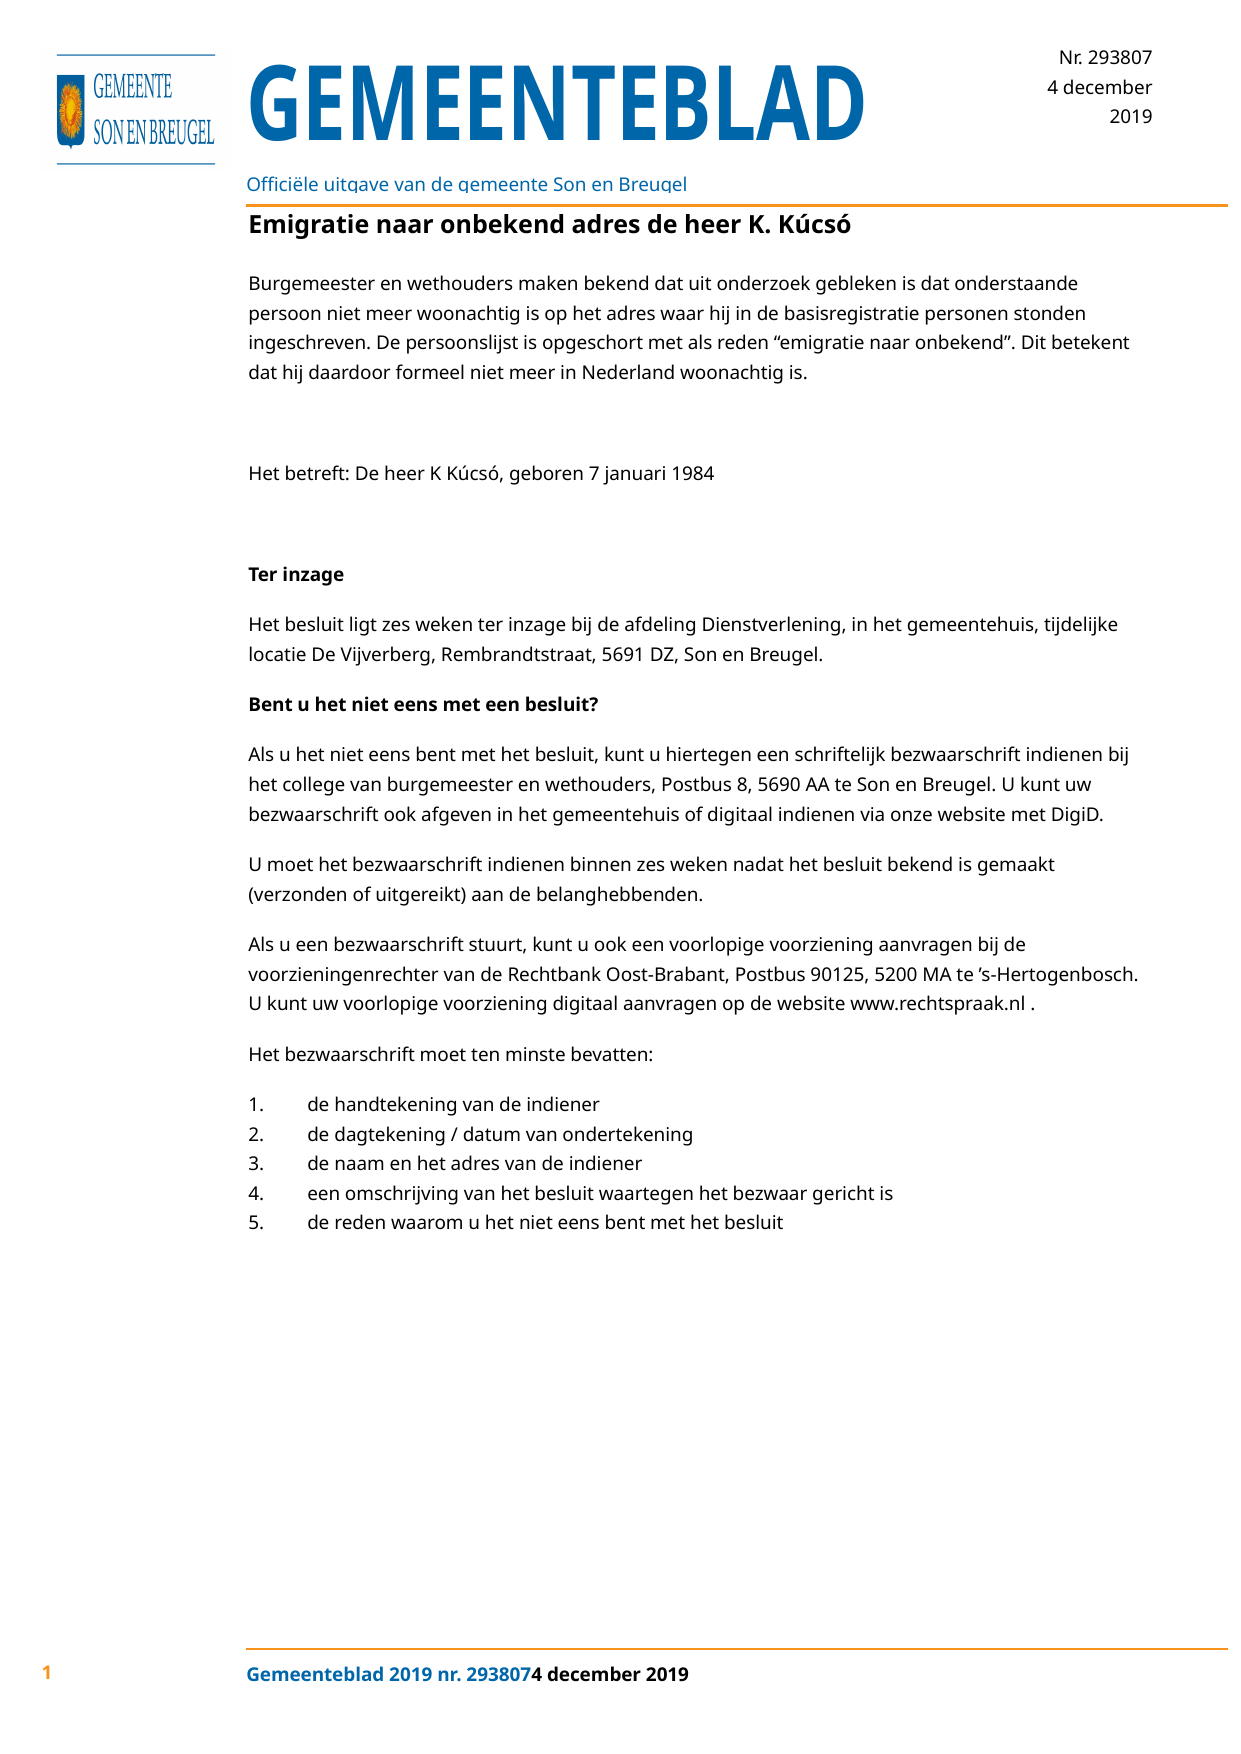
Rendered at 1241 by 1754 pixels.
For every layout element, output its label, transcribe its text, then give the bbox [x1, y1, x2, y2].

text Ter inzage [248, 561, 1152, 586]
list een omschrijving van het besluit waartegen het bezwaar gericht is [248, 1180, 1152, 1206]
list de dagtekening / datum van ondertekening [248, 1121, 1152, 1146]
text Als u het niet eens bent met het besluit, kunt u hiertegen een schriftelijk bezwaarschrift indienen bij het college van burgemeester en wethouders, Postbus 8, 5690 AA te Son en Breugel. U kunt uw bezwaarschrift ook afgeven in het gemeentehuis of digitaal indienen via onze website met DigiD. [248, 742, 1152, 826]
list de handtekening van de indiener [248, 1091, 1152, 1117]
text Het bezwaarschrift moet ten minste bevatten: [248, 1041, 1152, 1066]
text Als u een bezwaarschrift stuurt, kunt u ook een voorlopige voorziening aanvragen bij de voorzieningenrechter van de Rechtbank Oost-Brabant, Postbus 90125, 5200 MA te ’s-Hertogenbosch. U kunt uw voorlopige voorziening digitaal aanvragen op de website www.rechtspraak.nl . [248, 931, 1152, 1016]
list de naam en het adres van de indiener [248, 1150, 1152, 1176]
picture [41, 47, 231, 172]
text Bent u het niet eens met een besluit? [248, 691, 1152, 717]
text Emigratie naar onbekend adres de heer K. Kúcsó [248, 207, 1152, 241]
text Burgemeester en wethouders maken bekend dat uit onderzoek gebleken is dat onderstaande persoon niet meer woonachtig is op het adres waar hij in de basisregistratie personen stonden ingeschreven. De persoonslijst is opgeschort met als reden “emigratie naar onbekend”. Dit betekent dat hij daardoor formeel niet meer in Nederland woonachtig is. [248, 270, 1152, 385]
list de reden waarom u het niet eens bent met het besluit [248, 1209, 1152, 1235]
text U moet het bezwaarschrift indienen binnen zes weken nadat het besluit bekend is gemaakt (verzonden of uitgereikt) aan de belanghebbenden. [248, 851, 1152, 906]
text Het besluit ligt zes weken ter inzage bij de afdeling Dienstverlening, in het gemeentehuis, tijdelijke locatie De Vijverberg, Rembrandtstraat, 5691 DZ, Son en Breugel. [248, 611, 1152, 666]
text Het betreft: De heer K Kúcsó, geboren 7 januari 1984 [248, 460, 1152, 486]
